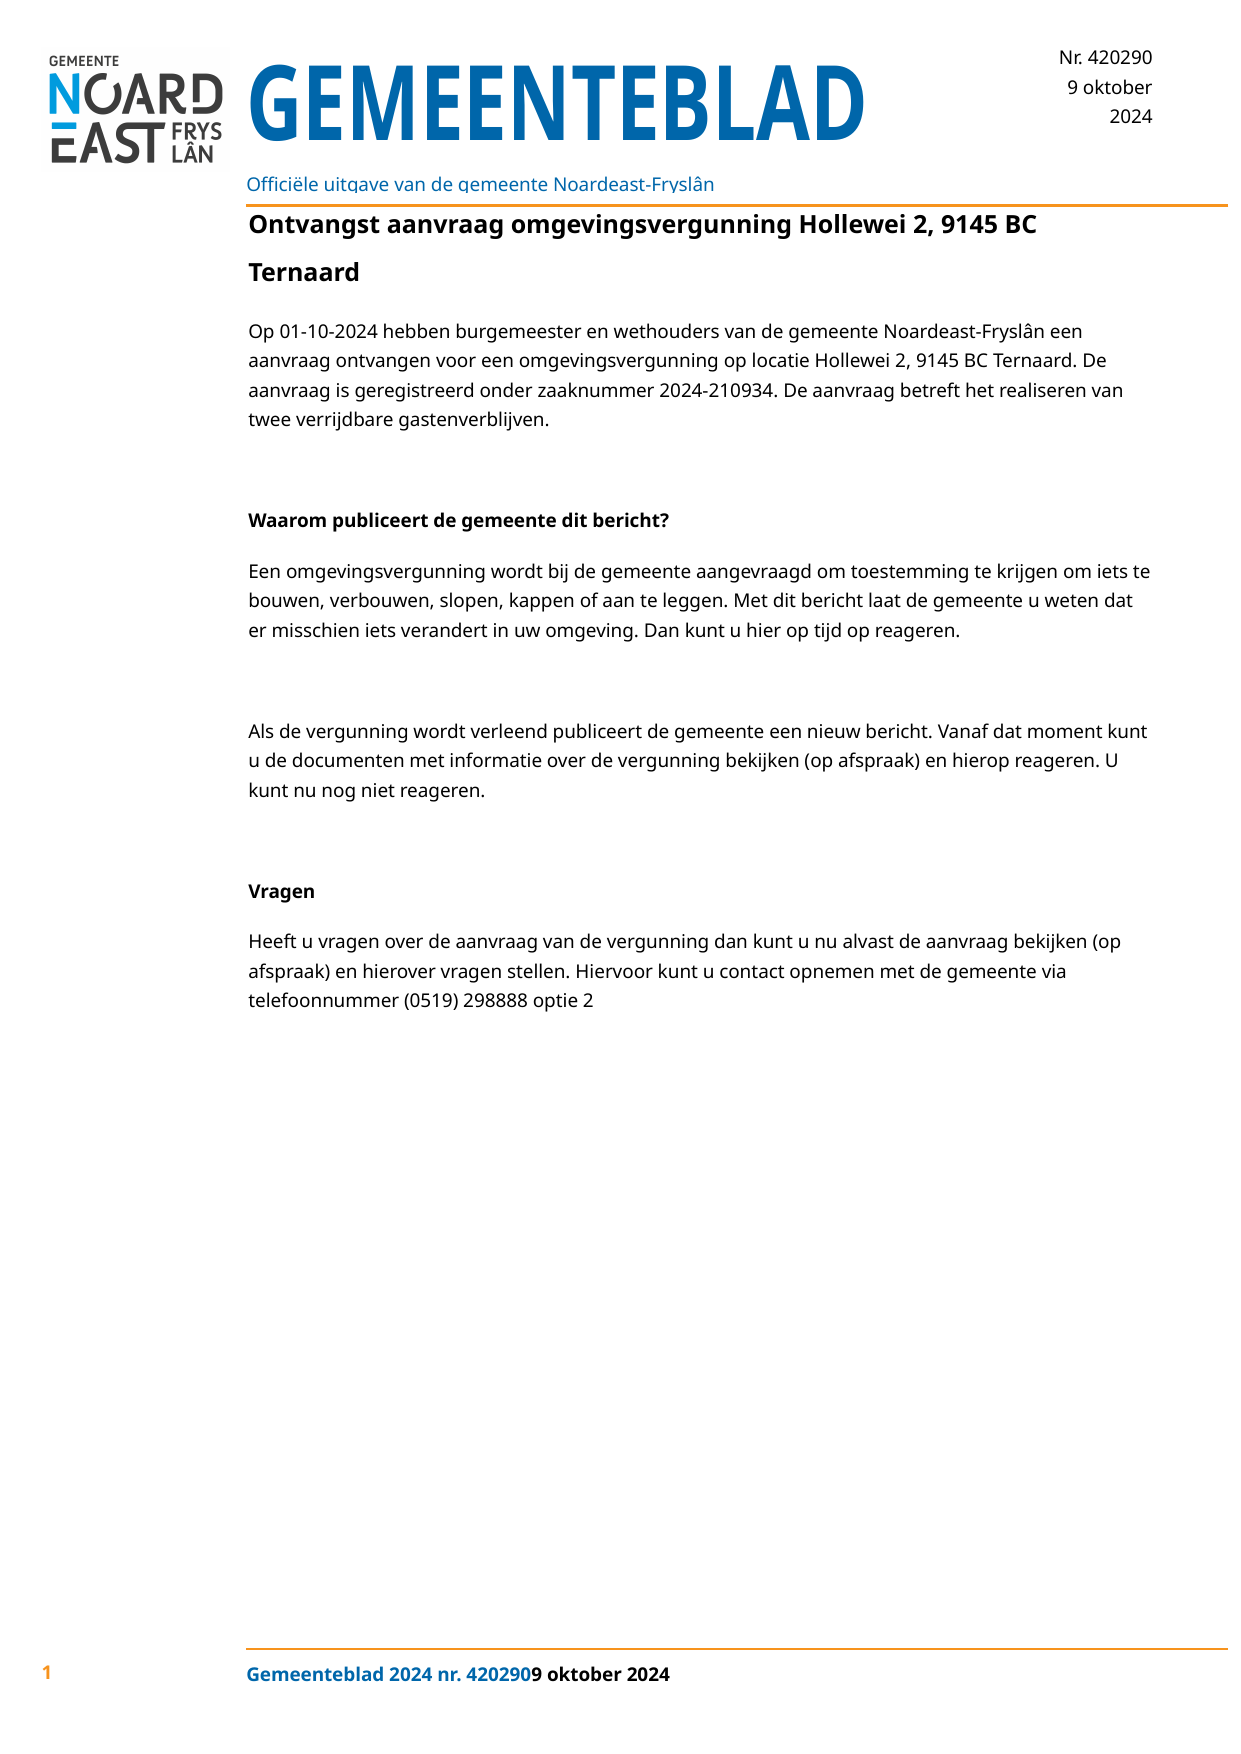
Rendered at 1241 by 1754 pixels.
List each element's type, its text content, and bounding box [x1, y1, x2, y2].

picture [41, 47, 231, 172]
text Een omgevingsvergunning wordt bij de gemeente aangevraagd om toestemming te krijgen om iets te bouwen, verbouwen, slopen, kappen of aan te leggen. Met dit bericht laat de gemeente u weten dat er misschien iets verandert in uw omgeving. Dan kunt u hier op tijd op reageren. [248, 558, 1152, 643]
text Vragen [248, 878, 1152, 904]
text Op 01-10-2024 hebben burgemeester en wethouders van de gemeente Noardeast-Fryslân een aanvraag ontvangen voor een omgevingsvergunning op locatie Hollewei 2, 9145 BC Ternaard. De aanvraag is geregistreerd onder zaaknummer 2024-210934. De aanvraag betreft het realiseren van twee verrijdbare gastenverblijven. [248, 318, 1152, 432]
text Als de vergunning wordt verleend publiceert de gemeente een nieuw bericht. Vanaf dat moment kunt u de documenten met informatie over de vergunning bekijken (op afspraak) en hierop reageren. U kunt nu nog niet reageren. [248, 718, 1152, 803]
text Waarom publiceert de gemeente dit bericht? [248, 507, 1152, 533]
text Heeft u vragen over de aanvraag van de vergunning dan kunt u nu alvast de aanvraag bekijken (op afspraak) en hierover vragen stellen. Hiervoor kunt u contact opnemen met de gemeente via telefoonnummer (0519) 298888 optie 2 [248, 928, 1152, 1013]
text Ontvangst aanvraag omgevingsvergunning Hollewei 2, 9145 BC Ternaard [248, 207, 1152, 288]
